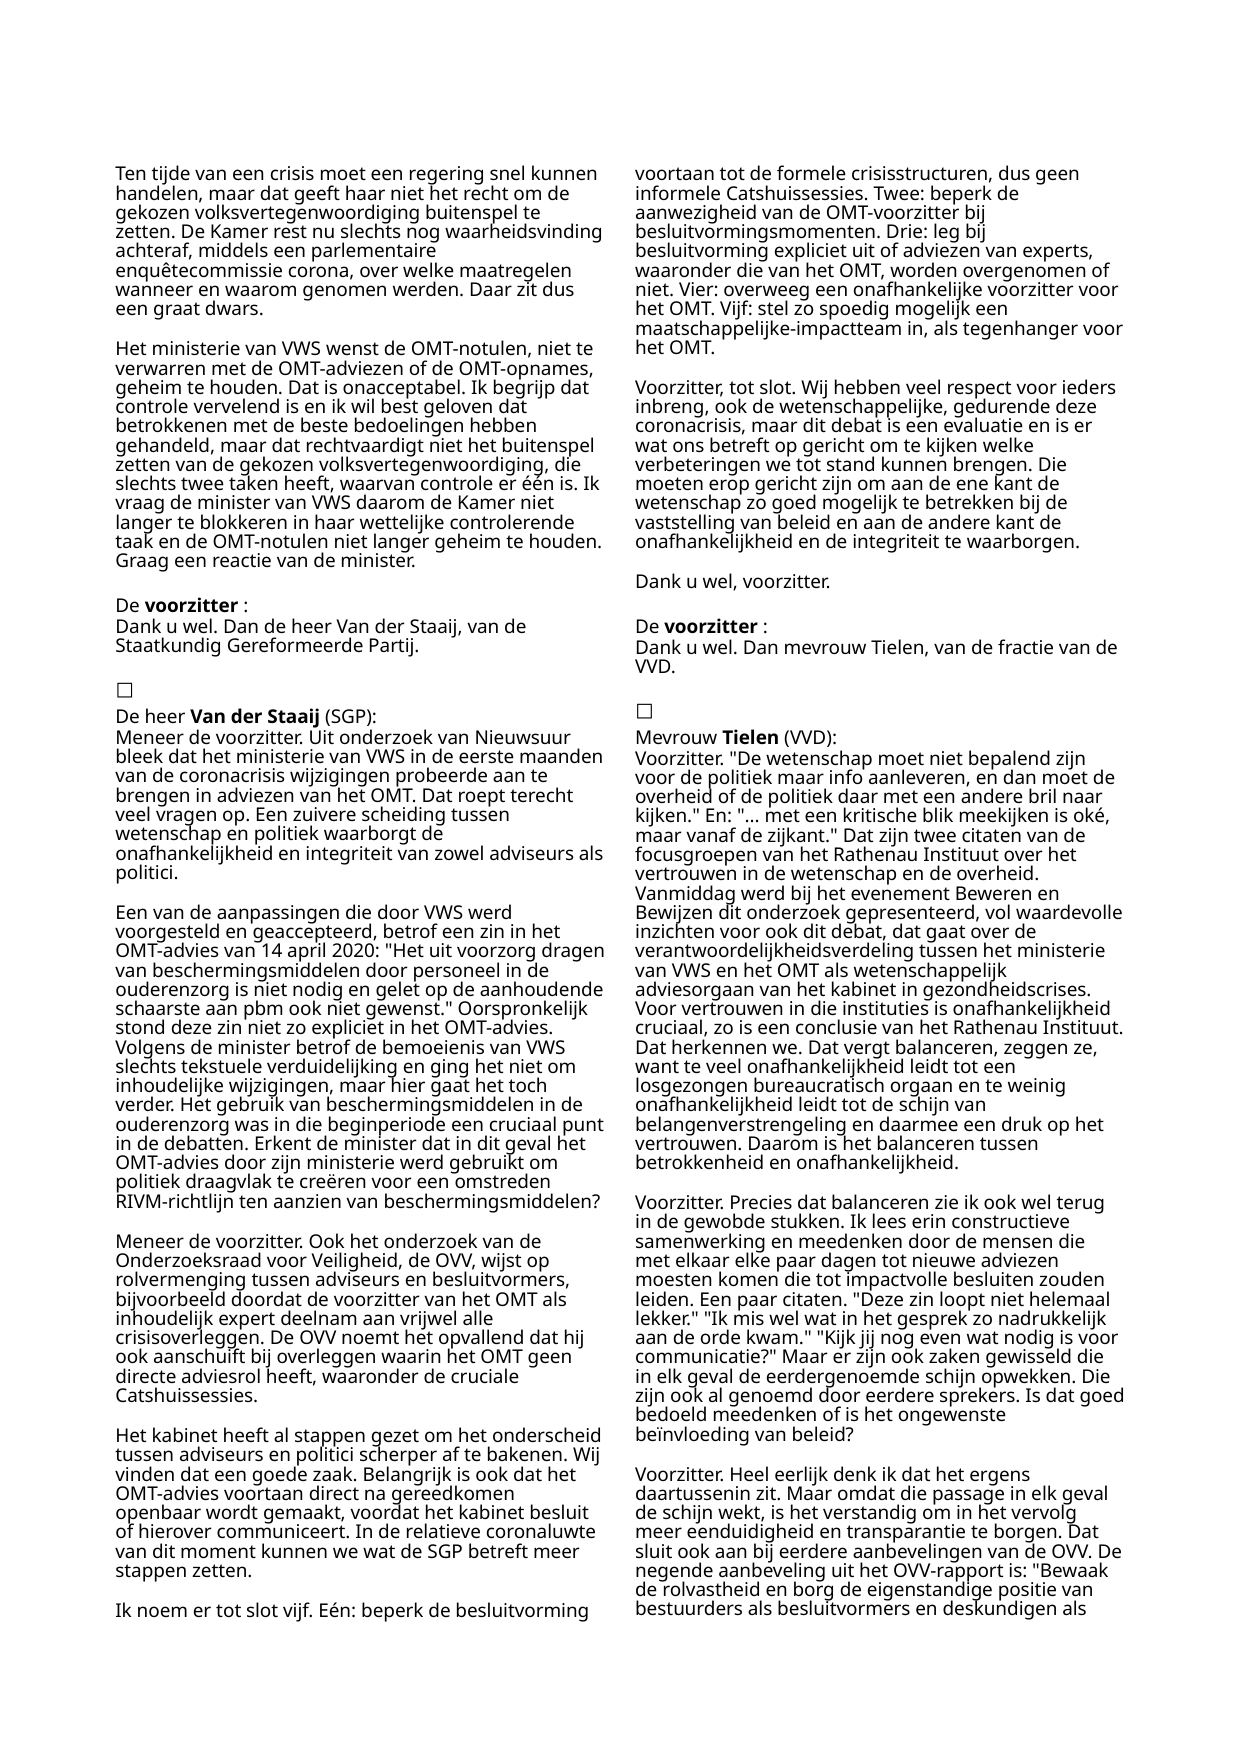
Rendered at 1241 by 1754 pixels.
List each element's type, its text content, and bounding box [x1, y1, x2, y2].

text Dank u wel. Dan mevrouw Tielen, van de fractie van de VVD. [635, 639, 1125, 677]
text Meneer de voorzitter. Uit onderzoek van Nieuwsuur bleek dat het ministerie van VWS in de eerste maanden van de coronacrisis wijzigingen probeerde aan te brengen in adviezen van het OMT. Dat roept terecht veel vragen op. Een zuivere scheiding tussen wetenschap en politiek waarborgt de onafhankelijkheid en integriteit van zowel adviseurs als politici. [115, 729, 605, 883]
text Meneer de voorzitter. Ook het onderzoek van de Onderzoeksraad voor Veiligheid, de OVV, wijst op rolvermenging tussen adviseurs en besluitvormers, bijvoorbeeld doordat de voorzitter van het OMT als inhoudelijk expert deelnam aan vrijwel alle crisisoverleggen. De OVV noemt het opvallend dat hij ook aanschuift bij overleggen waarin het OMT geen directe adviesrol heeft, waaronder de cruciale Catshuissessies. [115, 1233, 605, 1406]
text De voorzitter : [115, 592, 605, 618]
text Een van de aanpassingen die door VWS werd voorgesteld en geaccepteerd, betrof een zin in het OMT-advies van 14 april 2020: "Het uit voorzorg dragen van beschermingsmiddelen door personeel in de ouderenzorg is niet nodig en gelet op de aanhoudende schaarste aan pbm ook niet gewenst." Oorspronkelijk stond deze zin niet zo expliciet in het OMT-advies. Volgens de minister betrof de bemoeienis van VWS slechts tekstuele verduidelijking en ging het niet om inhoudelijke wijzigingen, maar hier gaat het toch verder. Het gebruik van beschermingsmiddelen in de ouderenzorg was in die beginperiode een cruciaal punt in de debatten. Erkent de minister dat in dit geval het OMT-advies door zijn ministerie werd gebruikt om politiek draagvlak te creëren voor een omstreden RIVM-richtlijn ten aanzien van beschermingsmiddelen? [115, 904, 605, 1212]
text Dank u wel, voorzitter. [635, 573, 1125, 592]
text Ik noem er tot slot vijf. Eén: beperk de besluitvorming [115, 1602, 605, 1621]
text De heer Van der Staaij (SGP): [115, 703, 605, 729]
text Mevrouw Tielen (VVD): [635, 724, 1125, 749]
text Ten tijde van een crisis moet een regering snel kunnen handelen, maar dat geeft haar niet het recht om de gekozen volksvertegenwoordiging buitenspel te zetten. De Kamer rest nu slechts nog waarheidsvinding achteraf, middels een parlementaire enquêtecommissie corona, over welke maatregelen wanneer en waarom genomen werden. Daar zit dus een graat dwars. [115, 165, 605, 319]
text Het ministerie van VWS wenst de OMT-notulen, niet te verwarren met de OMT-adviezen of de OMT-opnames, geheim te houden. Dat is onacceptabel. Ik begrijp dat controle vervelend is en ik wil best geloven dat betrokkenen met de beste bedoelingen hebben gehandeld, maar dat rechtvaardigt niet het buitenspel zetten van de gekozen volksvertegenwoordiging, die slechts twee taken heeft, waarvan controle er één is. Ik vraag de minister van VWS daarom de Kamer niet langer te blokkeren in haar wettelijke controlerende taak en de OMT-notulen niet langer geheim te houden. Graag een reactie van de minister. [115, 340, 605, 571]
text Voorzitter. Heel eerlijk denk ik dat het ergens daartussenin zit. Maar omdat die passage in elk geval de schijn wekt, is het verstandig om in het vervolg meer eenduidigheid en transparantie te borgen. Dat sluit ook aan bij eerdere aanbevelingen van de OVV. De negende aanbeveling uit het OVV-rapport is: "Bewaak de rolvastheid en borg de eigenstandige positie van bestuurders als besluitvormers en deskundigen als [635, 1466, 1125, 1620]
text ⬜ [635, 698, 1125, 724]
text Voorzitter. "De wetenschap moet niet bepalend zijn voor de politiek maar info aanleveren, en dan moet de overheid of de politiek daar met een andere bril naar kijken." En: "... met een kritische blik meekijken is oké, maar vanaf de zijkant." Dat zijn twee citaten van de focusgroepen van het Rathenau Instituut over het vertrouwen in de wetenschap en de overheid. Vanmiddag werd bij het evenement Beweren en Bewijzen dit onderzoek gepresenteerd, vol waardevolle inzichten voor ook dit debat, dat gaat over de verantwoordelijkheidsverdeling tussen het ministerie van VWS en het OMT als wetenschappelijk adviesorgaan van het kabinet in gezondheidscrises. Voor vertrouwen in die instituties is onafhankelijkheid cruciaal, zo is een conclusie van het Rathenau Instituut. Dat herkennen we. Dat vergt balanceren, zeggen ze, want te veel onafhankelijkheid leidt tot een losgezongen bureaucratisch orgaan en te weinig onafhankelijkheid leidt tot de schijn van belangenverstrengeling en daarmee een druk op het vertrouwen. Daarom is het balanceren tussen betrokkenheid en onafhankelijkheid. [635, 749, 1125, 1173]
text Dank u wel. Dan de heer Van der Staaij, van de Staatkundig Gereformeerde Partij. [115, 618, 605, 657]
text Voorzitter, tot slot. Wij hebben veel respect voor ieders inbreng, ook de wetenschappelijke, gedurende deze coronacrisis, maar dit debat is een evaluatie en is er wat ons betreft op gericht om te kijken welke verbeteringen we tot stand kunnen brengen. Die moeten erop gericht zijn om aan de ene kant de wetenschap zo goed mogelijk te betrekken bij de vaststelling van beleid en aan de andere kant de onafhankelijkheid en de integriteit te waarborgen. [635, 379, 1125, 552]
text De voorzitter : [635, 613, 1125, 639]
text Voorzitter. Precies dat balanceren zie ik ook wel terug in de gewobde stukken. Ik lees erin constructieve samenwerking en meedenken door de mensen die met elkaar elke paar dagen tot nieuwe adviezen moesten komen die tot impactvolle besluiten zouden leiden. Een paar citaten. "Deze zin loopt niet helemaal lekker." "Ik mis wel wat in het gesprek zo nadrukkelijk aan de orde kwam." "Kijk jij nog even wat nodig is voor communicatie?" Maar er zijn ook zaken gewisseld die in elk geval de eerdergenoemde schijn opwekken. Die zijn ook al genoemd door eerdere sprekers. Is dat goed bedoeld meedenken of is het ongewenste beïnvloeding van beleid? [635, 1194, 1125, 1445]
text Het kabinet heeft al stappen gezet om het onderscheid tussen adviseurs en politici scherper af te bakenen. Wij vinden dat een goede zaak. Belangrijk is ook dat het OMT-advies voortaan direct na gereedkomen openbaar wordt gemaakt, voordat het kabinet besluit of hierover communiceert. In de relatieve coronaluwte van dit moment kunnen we wat de SGP betreft meer stappen zetten. [115, 1427, 605, 1581]
text voortaan tot de formele crisisstructuren, dus geen informele Catshuissessies. Twee: beperk de aanwezigheid van de OMT-voorzitter bij besluitvormingsmomenten. Drie: leg bij besluitvorming expliciet uit of adviezen van experts, waaronder die van het OMT, worden overgenomen of niet. Vier: overweeg een onafhankelijke voorzitter voor het OMT. Vijf: stel zo spoedig mogelijk een maatschappelijke-impactteam in, als tegenhanger voor het OMT. [635, 165, 1125, 358]
text ⬜ [115, 677, 605, 703]
